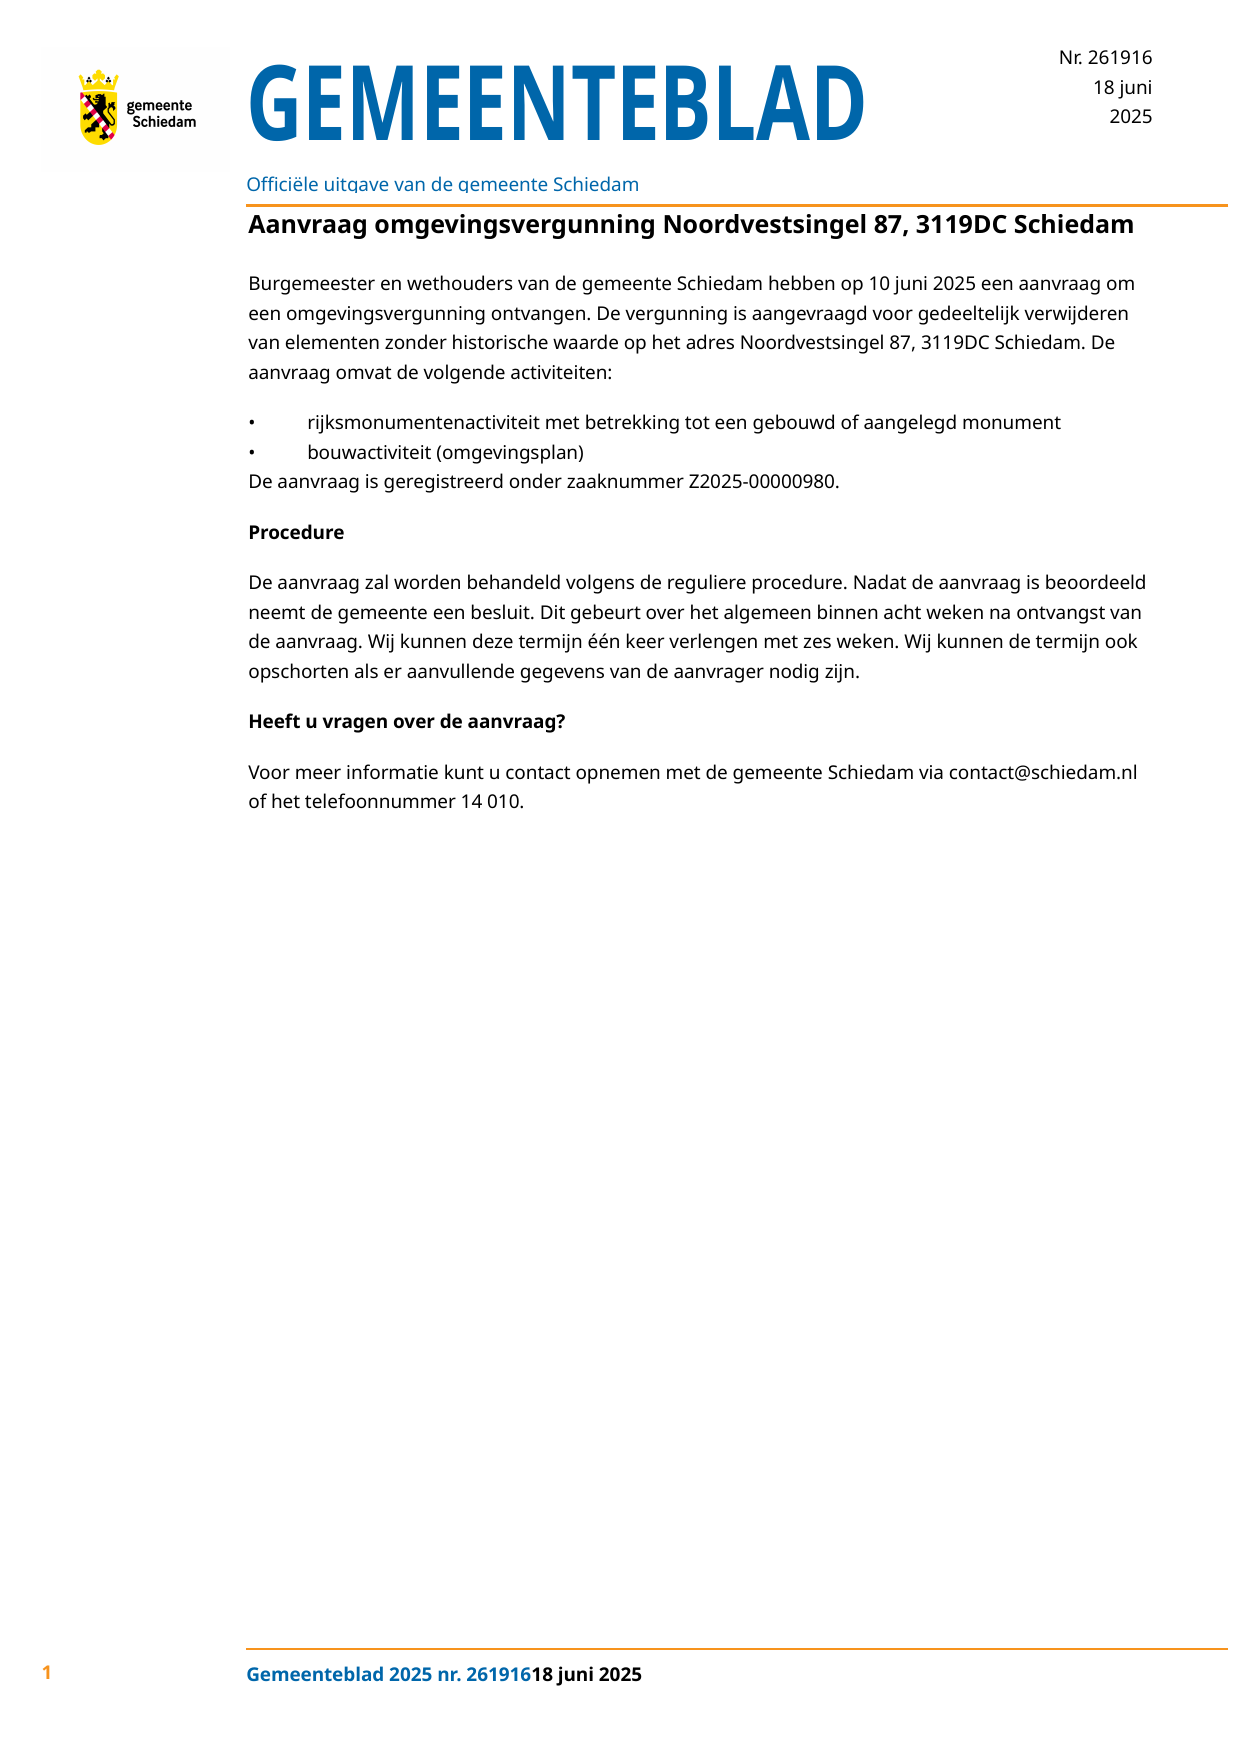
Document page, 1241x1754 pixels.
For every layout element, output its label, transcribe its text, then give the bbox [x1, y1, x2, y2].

text Burgemeester en wethouders van de gemeente Schiedam hebben op 10 juni 2025 een aanvraag om een omgevingsvergunning ontvangen. De vergunning is aangevraagd voor gedeeltelijk verwijderen van elementen zonder historische waarde op het adres Noordvestsingel 87, 3119DC Schiedam. De aanvraag omvat de volgende activiteiten: [248, 270, 1152, 385]
list rijksmonumentenactiviteit met betrekking tot een gebouwd of aangelegd monument [248, 409, 1152, 435]
text De aanvraag zal worden behandeld volgens de reguliere procedure. Nadat de aanvraag is beoordeeld neemt de gemeente een besluit. Dit gebeurt over het algemeen binnen acht weken na ontvangst van de aanvraag. Wij kunnen deze termijn één keer verlengen met zes weken. Wij kunnen de termijn ook opschorten als er aanvullende gegevens van de aanvrager nodig zijn. [248, 569, 1152, 684]
text Procedure [248, 519, 1152, 545]
picture [41, 47, 231, 172]
list bouwactiviteit (omgevingsplan) [248, 439, 1152, 465]
text Voor meer informatie kunt u contact opnemen met de gemeente Schiedam via contact@schiedam.nl of het telefoonnummer 14 010. [248, 759, 1152, 814]
text De aanvraag is geregistreerd onder zaaknummer Z2025-00000980. [248, 469, 1152, 494]
text Heeft u vragen over de aanvraag? [248, 709, 1152, 734]
text Aanvraag omgevingsvergunning Noordvestsingel 87, 3119DC Schiedam [248, 207, 1152, 241]
